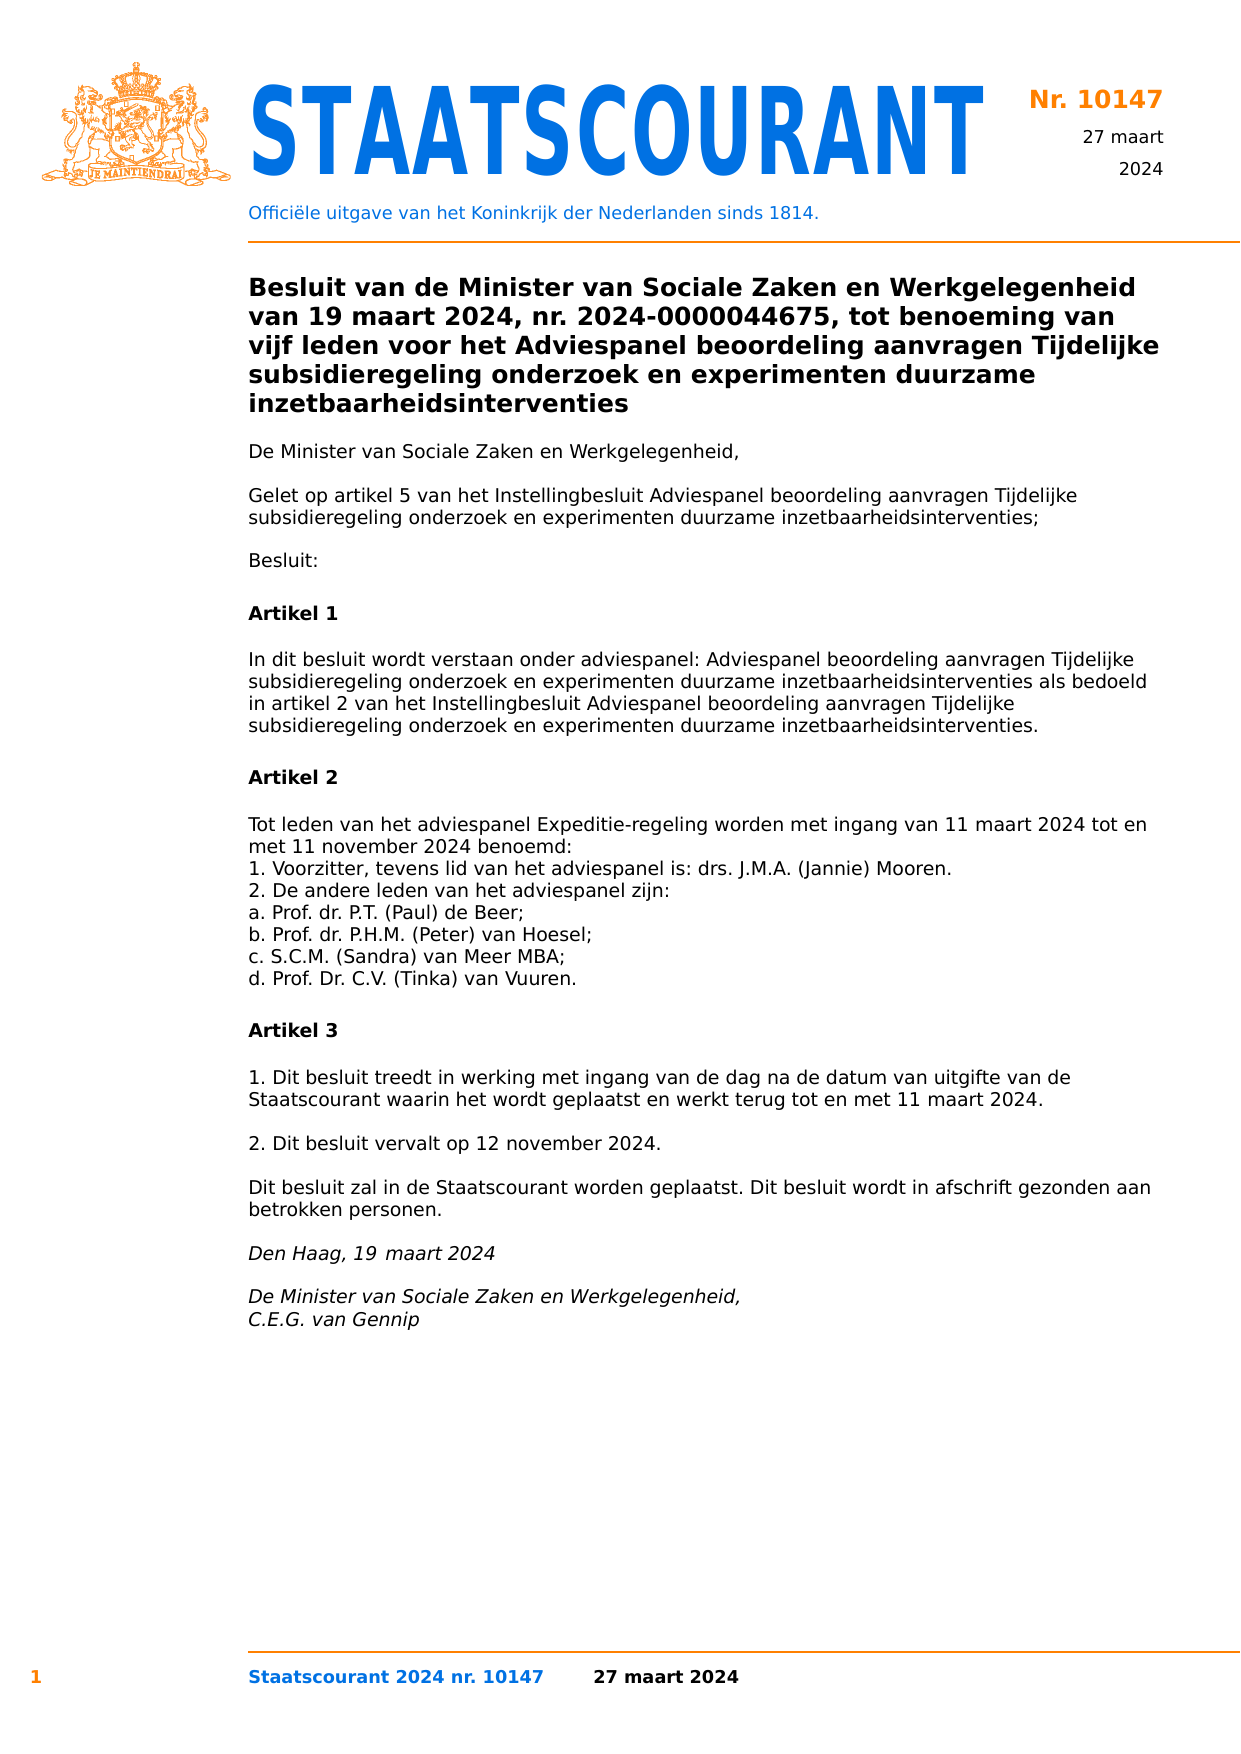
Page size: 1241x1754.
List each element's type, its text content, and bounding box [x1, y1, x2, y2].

text Den Haag, 19 maart 2024 [248, 1243, 1163, 1264]
table_header Nr. 10147 [998, 62, 1240, 121]
subtitle Artikel 2 [248, 767, 1163, 789]
text 2. De andere leden van het adviespanel zijn: [248, 880, 1163, 902]
subtitle Artikel 3 [248, 1020, 1163, 1042]
text 1. Dit besluit treedt in werking met ingang van de dag na de datum van uitgifte van de Staatscourant waarin het wordt geplaatst en werkt terug tot en met 11 maart 2024. [248, 1067, 1163, 1111]
text De Minister van Sociale Zaken en Werkgelegenheid, [248, 441, 1163, 463]
text Dit besluit zal in de Staatscourant worden geplaatst. Dit besluit wordt in afschrift gezonden aan betrokken personen. [248, 1177, 1163, 1221]
text 2. Dit besluit vervalt op 12 november 2024. [248, 1133, 1163, 1155]
text In dit besluit wordt verstaan onder adviespanel: Adviespanel beoordeling aanvragen Tijdelijke subsidieregeling onderzoek en experimenten duurzame inzetbaarheidsinterventies als bedoeld in artikel 2 van het Instellingbesluit Adviespanel beoordeling aanvragen Tijdelijke subsidieregeling onderzoek en experimenten duurzame inzetbaarheidsinterventies. [248, 649, 1163, 737]
text Tot leden van het adviespanel Expeditie-regeling worden met ingang van 11 maart 2024 tot en met 11 november 2024 benoemd: [248, 814, 1163, 858]
text c. S.C.M. (Sandra) van Meer MBA; [248, 946, 1163, 968]
picture [41, 62, 231, 186]
table_cell 2024 [998, 153, 1240, 203]
table_header [25, 62, 248, 241]
table_cell 27 maart [998, 121, 1240, 153]
text 1. Voorzitter, tevens lid van het adviespanel is: drs. J.M.A. (Jannie) Mooren. [248, 858, 1163, 880]
subtitle Besluit van de Minister van Sociale Zaken en Werkgelegenheid van 19 maart 2024, nr. 2024-0000044675, tot benoeming van vijf leden voor het Adviespanel beoordeling aanvragen Tijdelijke subsidieregeling onderzoek en experimenten duurzame inzetbaarheidsinterventies [248, 273, 1163, 419]
text Gelet op artikel 5 van het Instellingbesluit Adviespanel beoordeling aanvragen Tijdelijke subsidieregeling onderzoek en experimenten duurzame inzetbaarheidsinterventies; [248, 484, 1163, 528]
text Besluit: [248, 550, 1163, 572]
subtitle Artikel 1 [248, 602, 1163, 624]
text a. Prof. dr. P.T. (Paul) de Beer; [248, 902, 1163, 924]
table_cell Officiële uitgave van het Koninkrijk der Nederlanden sinds 1814. [248, 203, 1240, 241]
text d. Prof. Dr. C.V. (Tinka) van Vuuren. [248, 968, 1163, 990]
table_header STAATSCOURANT [248, 62, 998, 203]
text De Minister van Sociale Zaken en Werkgelegenheid, C.E.G. van Gennip [248, 1286, 1163, 1330]
text b. Prof. dr. P.H.M. (Peter) van Hoesel; [248, 924, 1163, 946]
